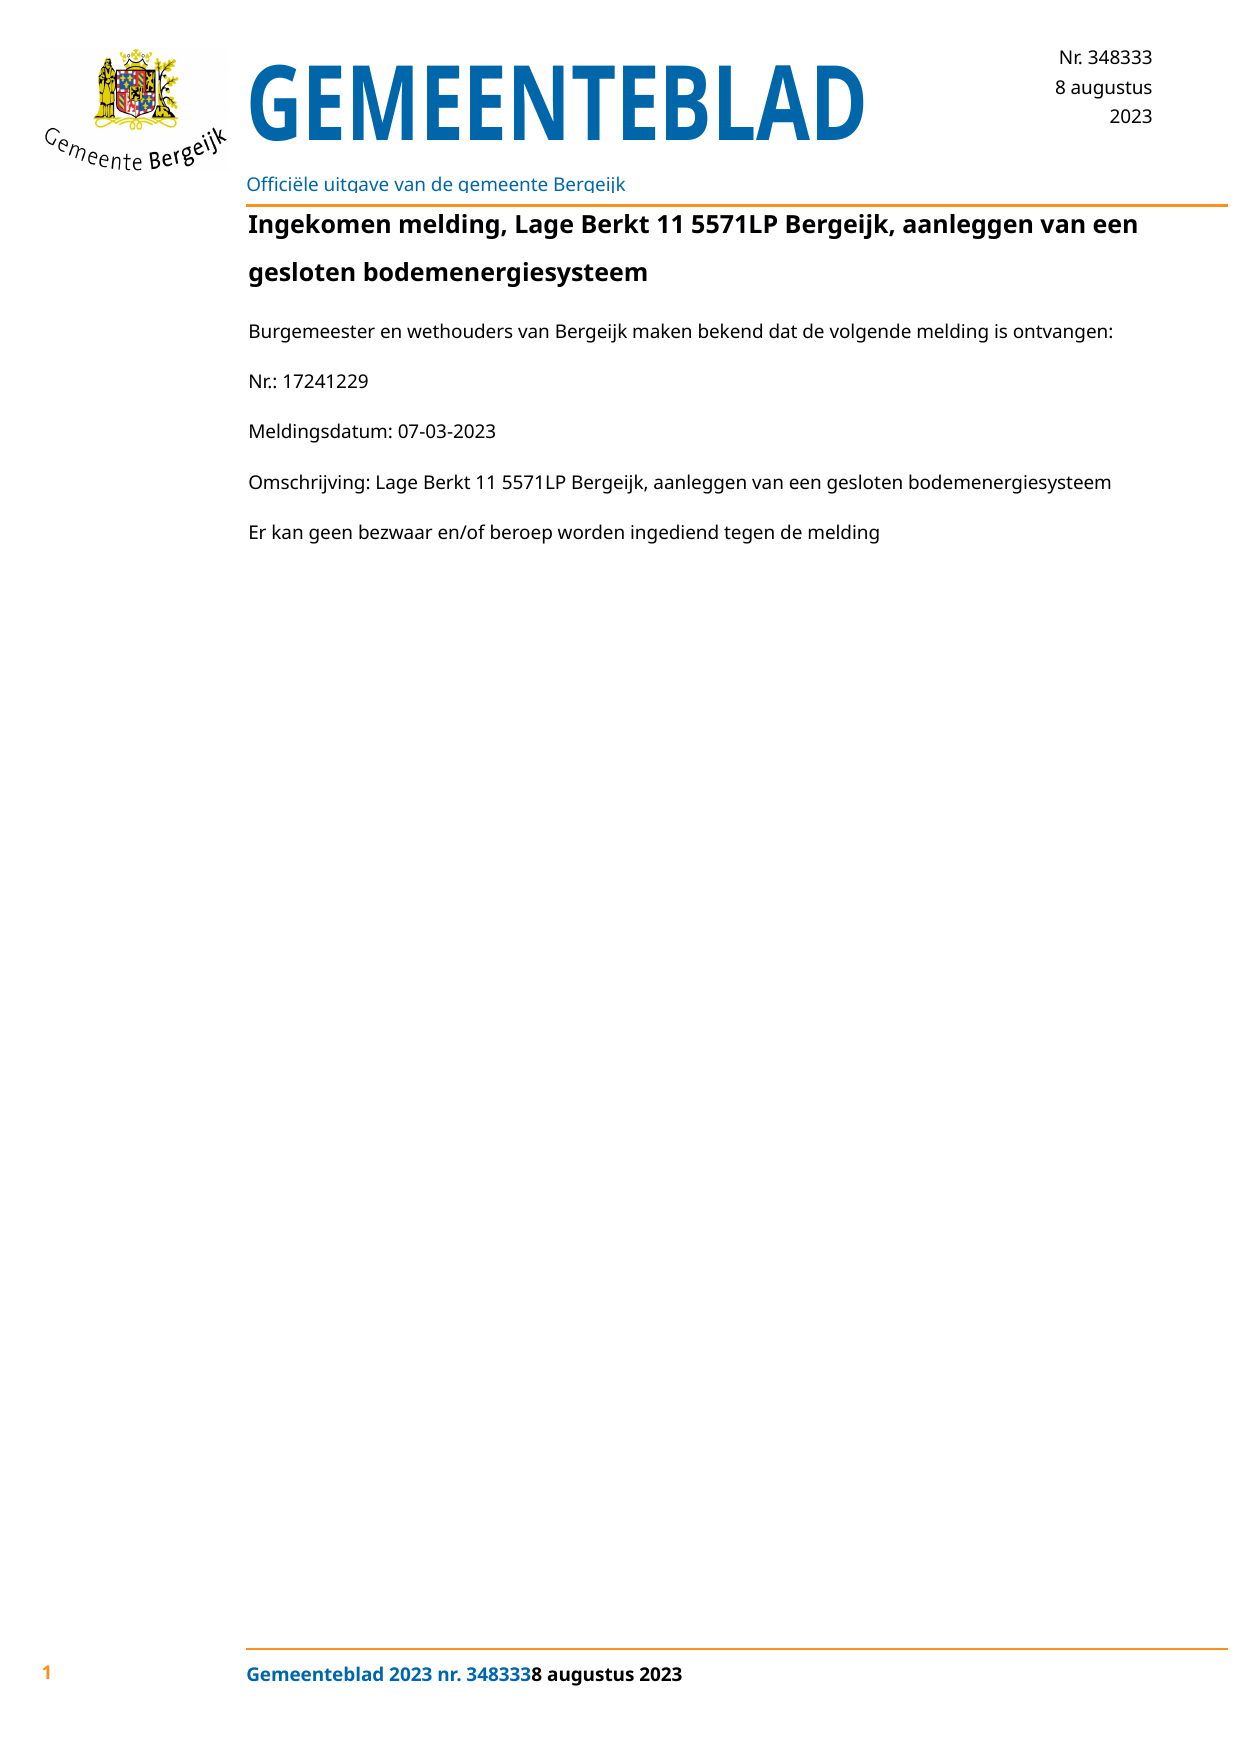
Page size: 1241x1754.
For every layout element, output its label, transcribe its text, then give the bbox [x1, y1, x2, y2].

text Er kan geen bezwaar en/of beroep worden ingediend tegen de melding [248, 519, 1152, 545]
picture [41, 47, 231, 172]
text Nr.: 17241229 [248, 368, 1152, 394]
text Ingekomen melding, Lage Berkt 11 5571LP Bergeijk, aanleggen van een gesloten bodemenergiesysteem [248, 207, 1152, 288]
text Meldingsdatum: 07-03-2023 [248, 419, 1152, 444]
text Burgemeester en wethouders van Bergeijk maken bekend dat de volgende melding is ontvangen: [248, 318, 1152, 344]
text Omschrijving: Lage Berkt 11 5571LP Bergeijk, aanleggen van een gesloten bodemenergiesysteem [248, 469, 1152, 495]
